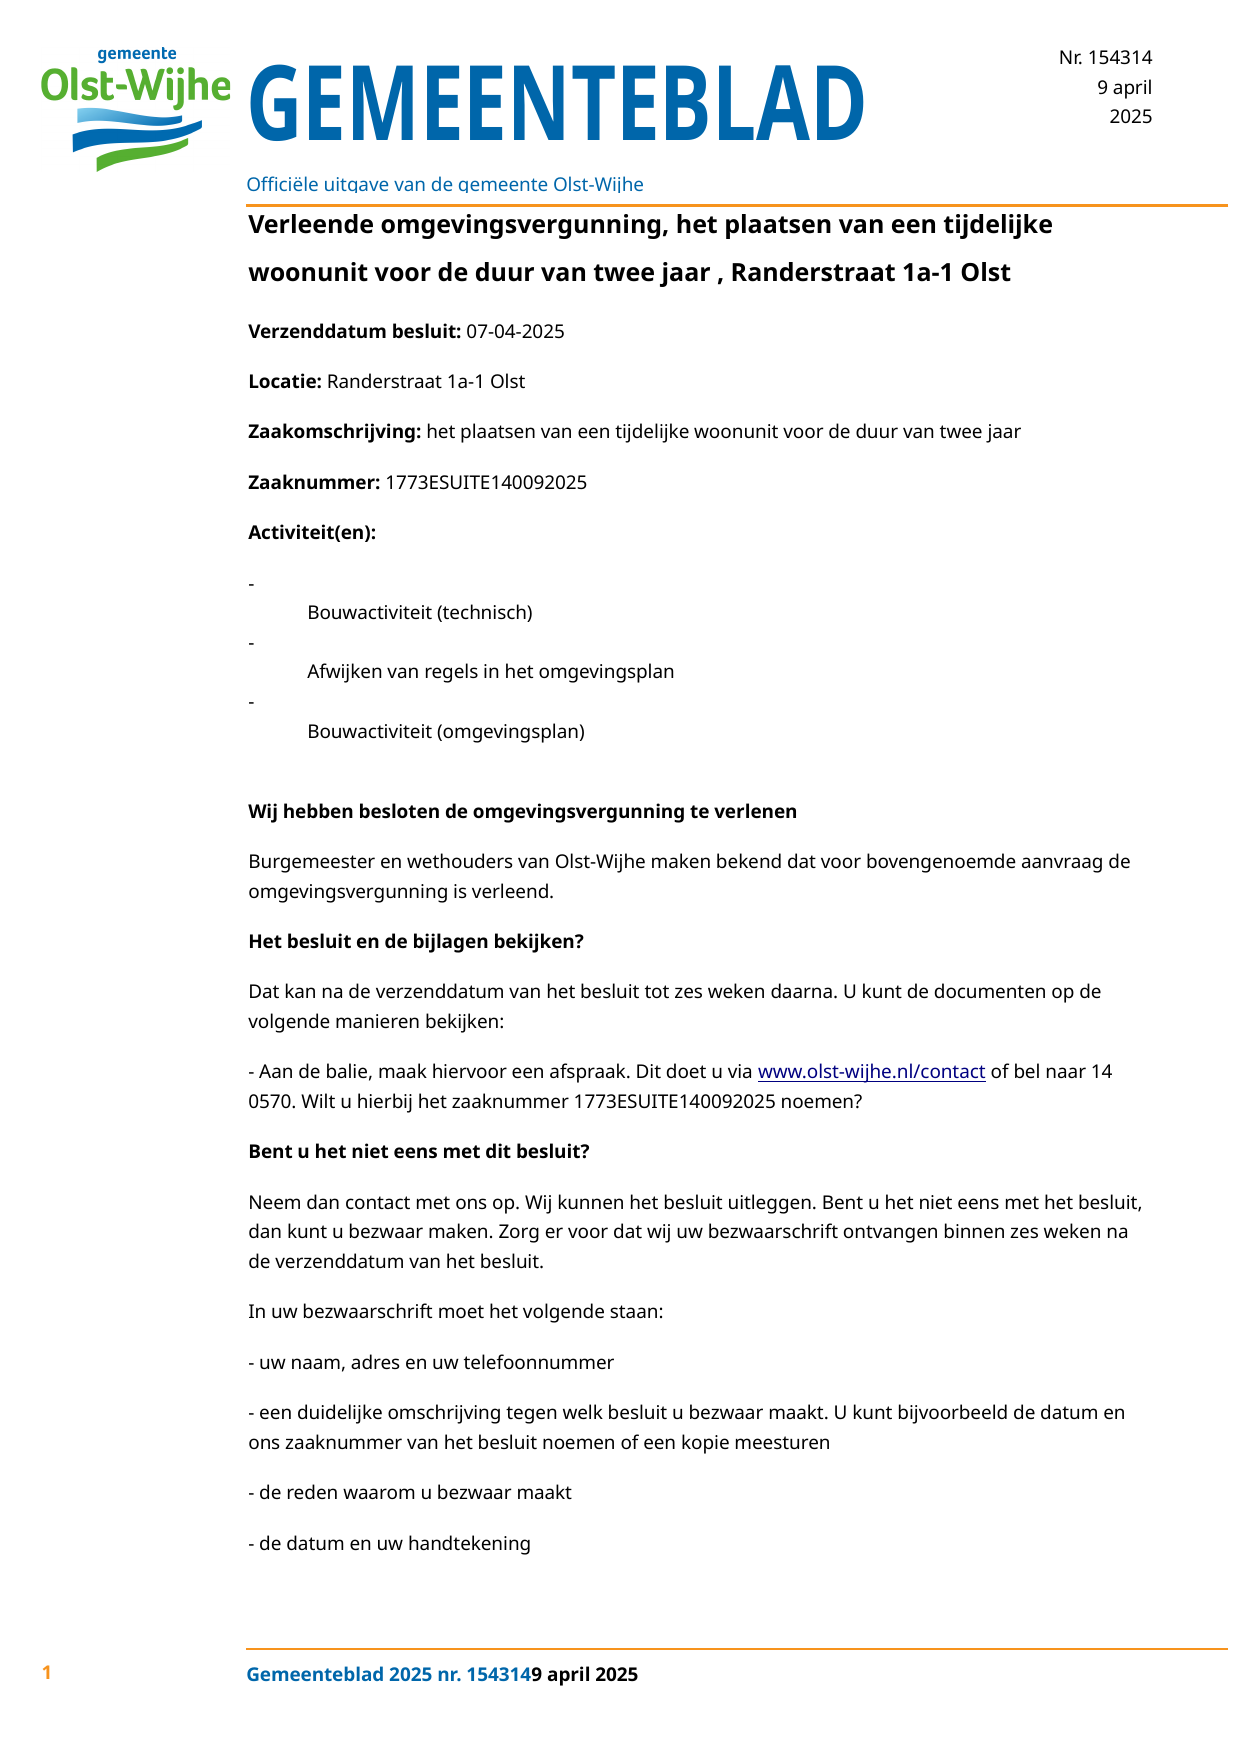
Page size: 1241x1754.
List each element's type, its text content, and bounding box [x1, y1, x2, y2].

text - de datum en uw handtekening [248, 1530, 1152, 1556]
text Het besluit en de bijlagen bekijken? [248, 928, 1152, 954]
list Bouwactiviteit (technisch) [248, 599, 1152, 625]
text Zaakomschrijving: het plaatsen van een tijdelijke woonunit voor de duur van twee jaar [248, 419, 1152, 444]
text Neem dan contact met ons op. Wij kunnen het besluit uitleggen. Bent u het niet eens met het besluit, dan kunt u bezwaar maken. Zorg er voor dat wij uw bezwaarschrift ontvangen binnen zes weken na de verzenddatum van het besluit. [248, 1189, 1152, 1274]
text Dat kan na de verzenddatum van het besluit tot zes weken daarna. U kunt de documenten op de volgende manieren bekijken: [248, 979, 1152, 1034]
text - de reden waarom u bezwaar maakt [248, 1479, 1152, 1505]
text Verleende omgevingsvergunning, het plaatsen van een tijdelijke woonunit voor de duur van twee jaar , Randerstraat 1a-1 Olst [248, 207, 1152, 288]
text Bent u het niet eens met dit besluit? [248, 1139, 1152, 1164]
list Bouwactiviteit (omgevingsplan) [248, 718, 1152, 744]
text In uw bezwaarschrift moet het volgende staan: [248, 1299, 1152, 1324]
text Locatie: Randerstraat 1a-1 Olst [248, 368, 1152, 394]
text Wij hebben besloten de omgevingsvergunning te verlenen [248, 798, 1152, 824]
text - een duidelijke omschrijving tegen welk besluit u bezwaar maakt. U kunt bijvoorbeeld de datum en ons zaaknummer van het besluit noemen of een kopie meesturen [248, 1399, 1152, 1455]
text - Aan de balie, maak hiervoor een afspraak. Dit doet u via www.olst-wijhe.nl/contact of bel naar 14 0570. Wilt u hierbij het zaaknummer 1773ESUITE140092025 noemen? [248, 1059, 1152, 1114]
text Zaaknummer: 1773ESUITE140092025 [248, 469, 1152, 495]
picture [41, 47, 231, 172]
text Activiteit(en): [248, 519, 1152, 545]
text Burgemeester en wethouders van Olst-Wijhe maken bekend dat voor bovengenoemde aanvraag de omgevingsvergunning is verleend. [248, 848, 1152, 904]
text Verzenddatum besluit: 07-04-2025 [248, 318, 1152, 344]
text - uw naam, adres en uw telefoonnummer [248, 1349, 1152, 1375]
list Afwijken van regels in het omgevingsplan [248, 659, 1152, 684]
